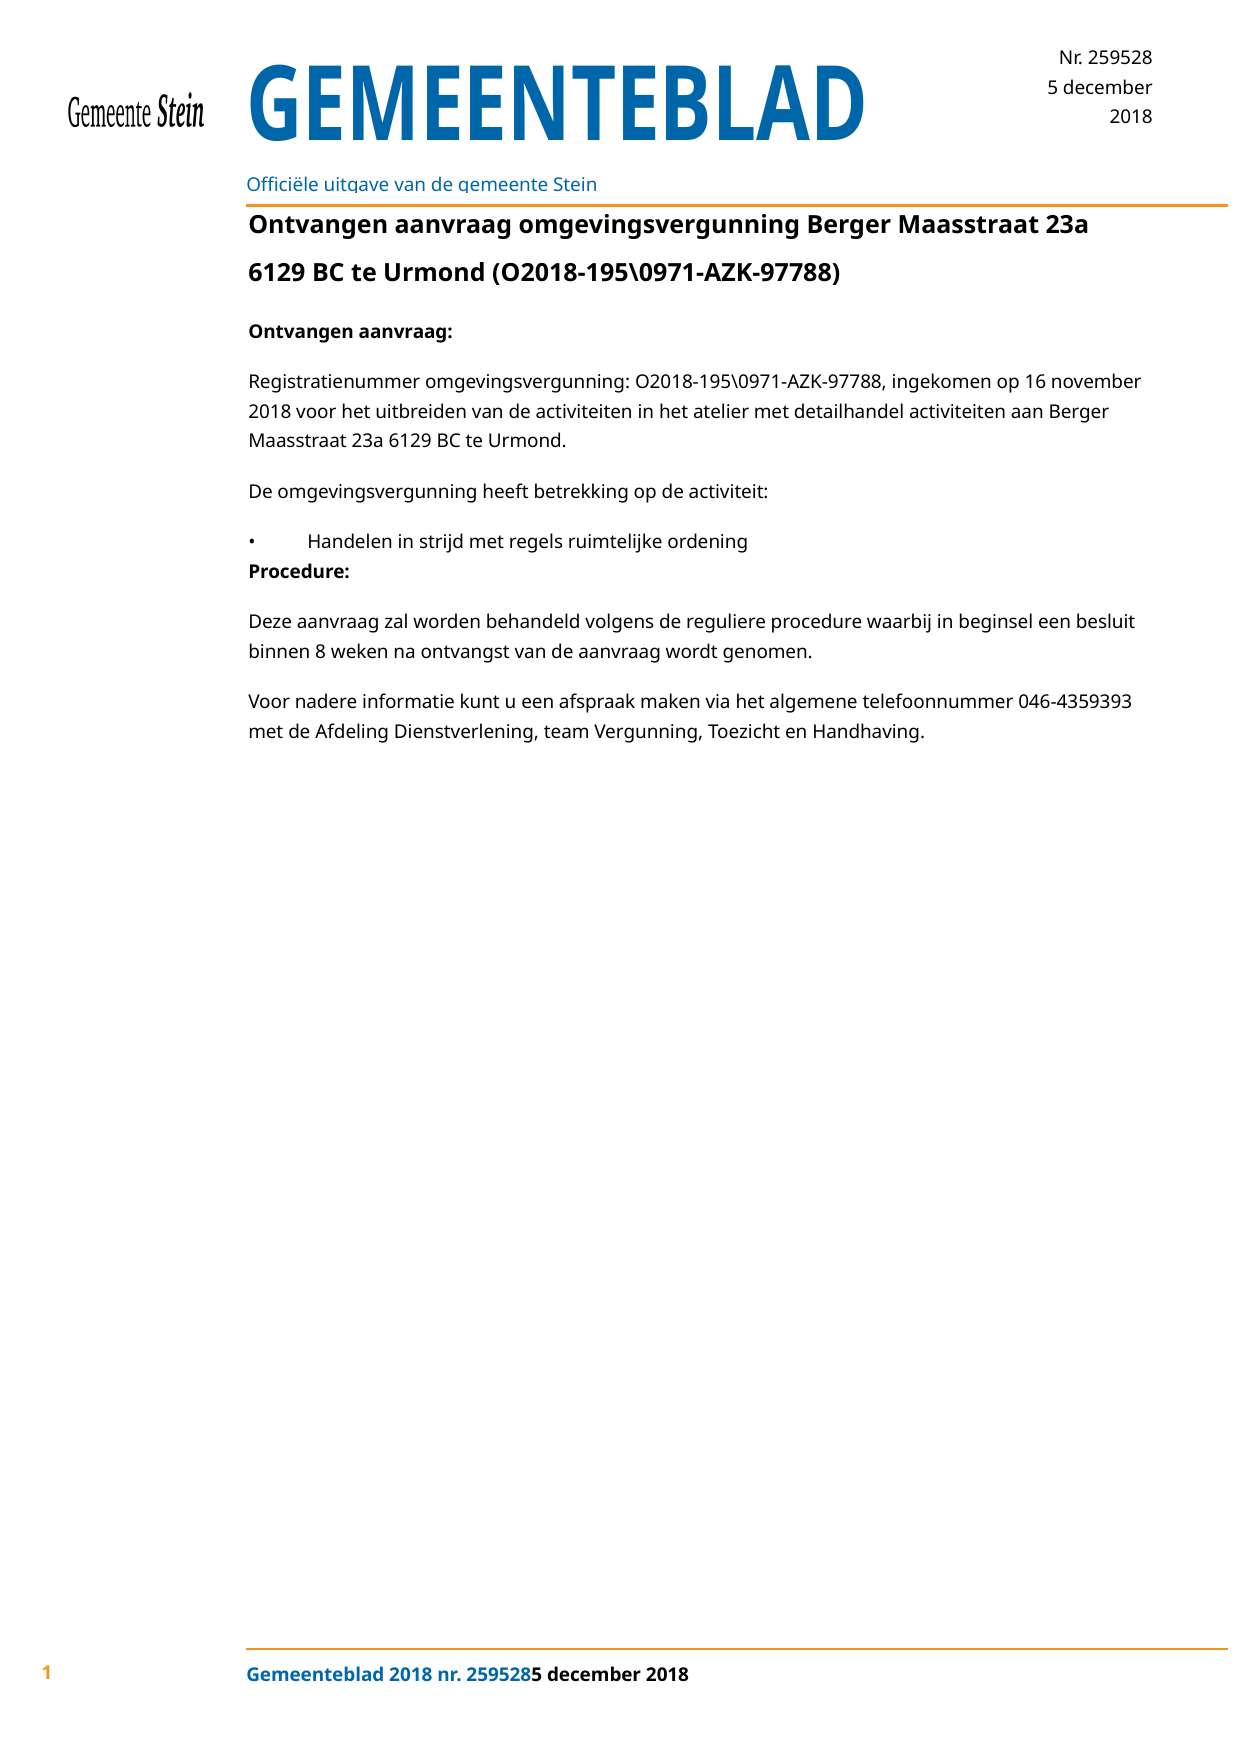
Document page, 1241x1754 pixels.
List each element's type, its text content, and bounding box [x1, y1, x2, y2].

text Procedure: [248, 558, 1152, 584]
picture [41, 47, 231, 172]
text Ontvangen aanvraag: [248, 318, 1152, 344]
text Registratienummer omgevingsvergunning: O2018-195\0971-AZK-97788, ingekomen op 16 november 2018 voor het uitbreiden van de activiteiten in het atelier met detailhandel activiteiten aan Berger Maasstraat 23a 6129 BC te Urmond. [248, 368, 1152, 453]
text De omgevingsvergunning heeft betrekking op de activiteit: [248, 478, 1152, 504]
list Handelen in strijd met regels ruimtelijke ordening [248, 528, 1152, 554]
text Ontvangen aanvraag omgevingsvergunning Berger Maasstraat 23a 6129 BC te Urmond (O2018-195\0971-AZK-97788) [248, 207, 1152, 288]
text Deze aanvraag zal worden behandeld volgens de reguliere procedure waarbij in beginsel een besluit binnen 8 weken na ontvangst van de aanvraag wordt genomen. [248, 608, 1152, 664]
text Voor nadere informatie kunt u een afspraak maken via het algemene telefoonnummer 046-4359393 met de Afdeling Dienstverlening, team Vergunning, Toezicht en Handhaving. [248, 688, 1152, 744]
